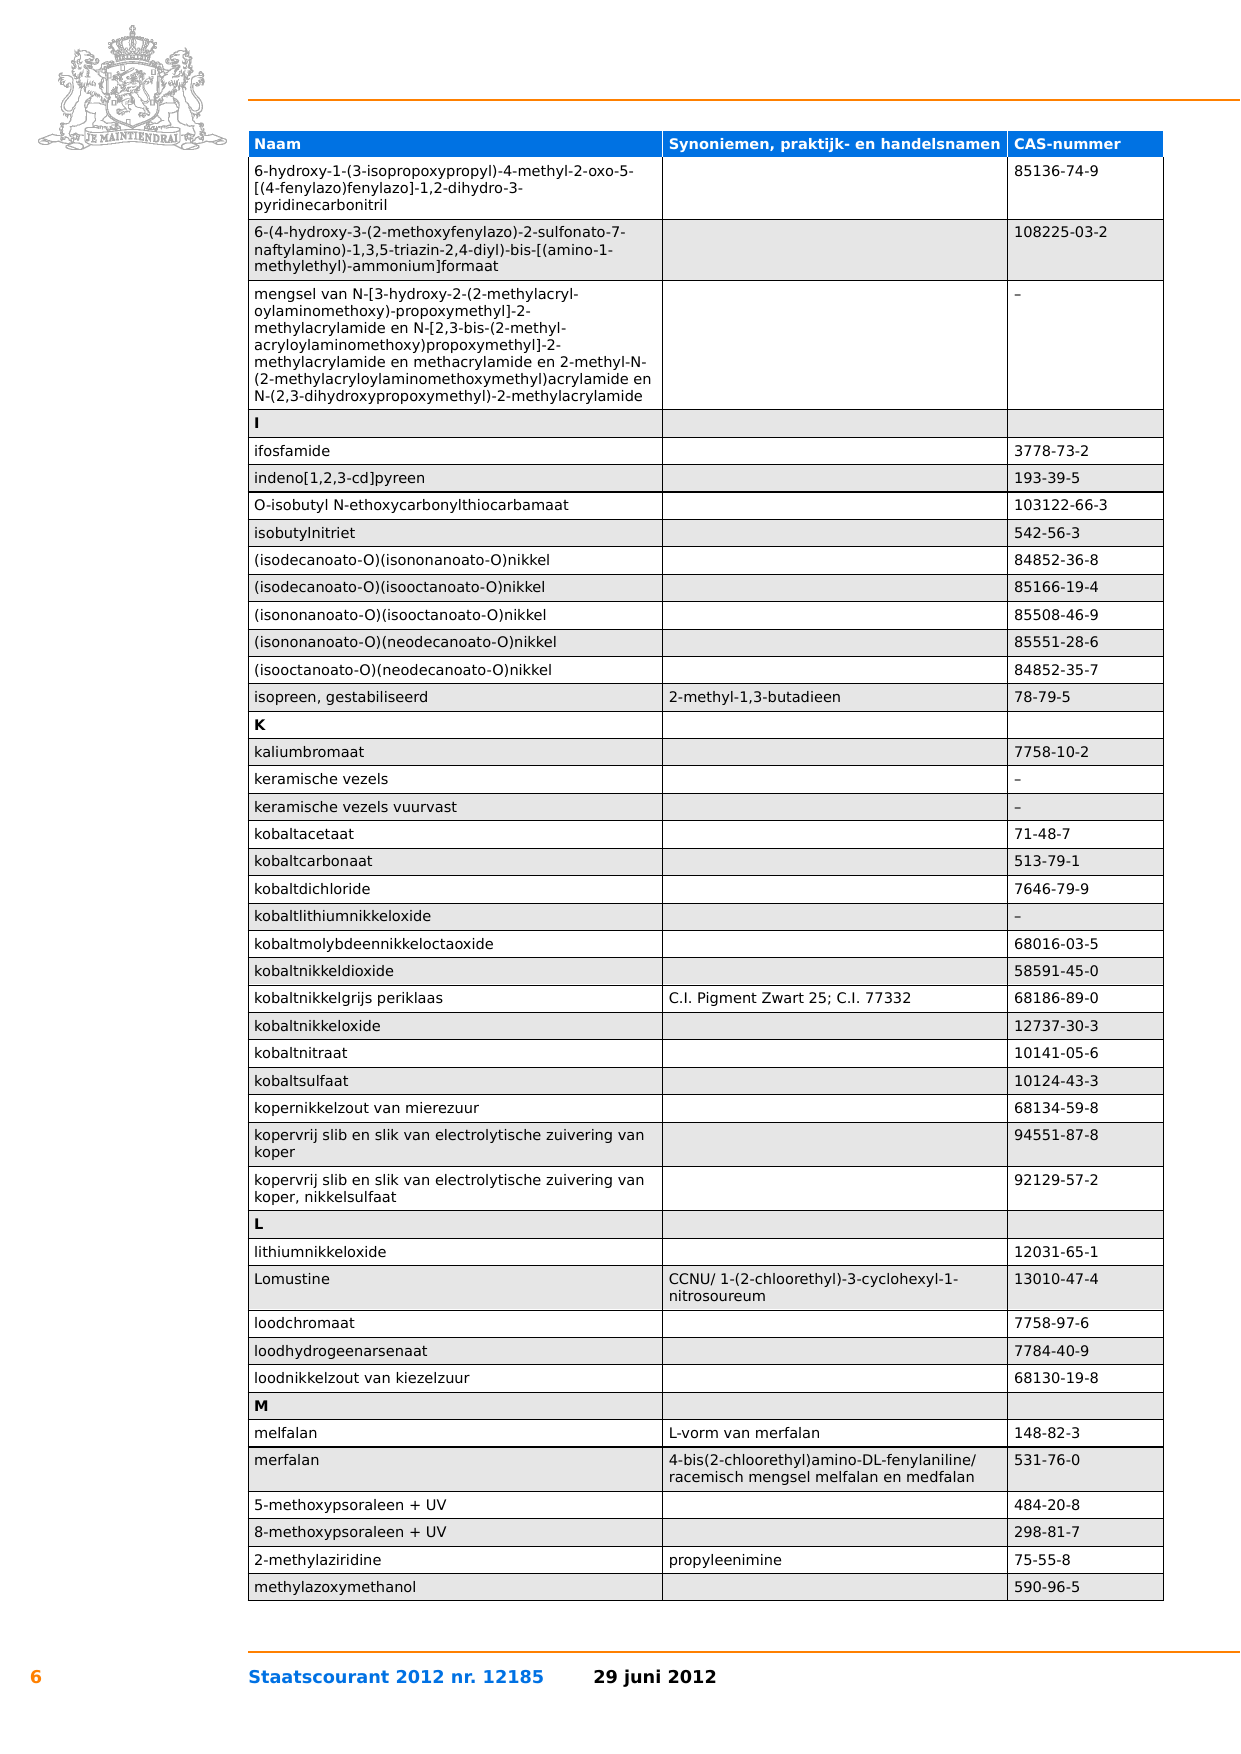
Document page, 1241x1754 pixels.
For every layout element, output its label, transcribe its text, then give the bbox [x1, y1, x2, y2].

table_cell – [1008, 281, 1163, 409]
table_cell 2-methyl-1,3-butadieen [663, 684, 1007, 711]
table_cell 68130-19-8 [1008, 1365, 1163, 1392]
table_header Synoniemen, praktijk- en handelsnamen [663, 131, 1007, 157]
table_cell 92129-57-2 [1008, 1167, 1163, 1210]
table_cell [1008, 1393, 1163, 1419]
table_cell 193-39-5 [1008, 465, 1163, 491]
table_cell [663, 657, 1007, 683]
table_cell kobaltnikkelgrijs periklaas [249, 986, 662, 1012]
table_cell [663, 1095, 1007, 1122]
table_cell loodhydrogeenarsenaat [249, 1338, 662, 1364]
table_cell [663, 465, 1007, 491]
table_cell 8-methoxypsoraleen + UV [249, 1519, 662, 1546]
table_cell isobutylnitriet [249, 520, 662, 546]
table_cell 13010-47-4 [1008, 1266, 1163, 1309]
table_cell [663, 1211, 1007, 1238]
table_cell melfalan [249, 1420, 662, 1446]
table_cell 12031-65-1 [1008, 1239, 1163, 1265]
table_cell 2-methylaziridine [249, 1547, 662, 1573]
table_cell 484-20-8 [1008, 1492, 1163, 1518]
table_cell kopervrij slib en slik van electrolytische zuivering van koper [249, 1123, 662, 1166]
table_cell [663, 1393, 1007, 1419]
table_cell [663, 876, 1007, 902]
table_cell 3778-73-2 [1008, 438, 1163, 464]
table_cell 85166-19-4 [1008, 575, 1163, 601]
table_cell isopreen, gestabiliseerd [249, 684, 662, 711]
table_cell CCNU/ 1-(2-chloorethyl)-3-cyclohexyl-1-nitrosoureum [663, 1266, 1007, 1309]
table_cell 85508-46-9 [1008, 602, 1163, 628]
table_cell 68016-03-5 [1008, 931, 1163, 957]
table_cell kobaltnitraat [249, 1040, 662, 1067]
table_cell [1008, 1211, 1163, 1238]
table_cell [663, 1492, 1007, 1518]
table_cell merfalan [249, 1448, 662, 1491]
table_cell [663, 1574, 1007, 1600]
table_cell 85136-74-9 [1008, 158, 1163, 219]
table_cell L [249, 1211, 662, 1238]
table_cell kobaltcarbonaat [249, 849, 662, 875]
table_cell [663, 630, 1007, 656]
table_cell 71-48-7 [1008, 821, 1163, 848]
table_cell 12737-30-3 [1008, 1013, 1163, 1039]
table_cell – [1008, 904, 1163, 930]
table_cell C.I. Pigment Zwart 25; C.I. 77332 [663, 986, 1007, 1012]
table_cell [663, 1311, 1007, 1337]
table_cell 68186-89-0 [1008, 986, 1163, 1012]
table_cell L-vorm van merfalan [663, 1420, 1007, 1446]
table_cell 298-81-7 [1008, 1519, 1163, 1546]
table_cell – [1008, 766, 1163, 793]
table_cell [663, 575, 1007, 601]
table_cell K [249, 712, 662, 738]
table_cell O-isobutyl N-ethoxycarbonylthiocarbamaat [249, 493, 662, 519]
table_cell Lomustine [249, 1266, 662, 1309]
table_cell I [249, 410, 662, 437]
table_cell [663, 493, 1007, 519]
table_cell kobaltmolybdeennikkeloctaoxide [249, 931, 662, 957]
table_cell 68134-59-8 [1008, 1095, 1163, 1122]
table_cell [663, 281, 1007, 409]
table_cell (isononanoato-O)(isooctanoato-O)nikkel [249, 602, 662, 628]
table_cell [663, 410, 1007, 437]
table_cell (isodecanoato-O)(isooctanoato-O)nikkel [249, 575, 662, 601]
table_cell [663, 1167, 1007, 1210]
table_cell [663, 931, 1007, 957]
table_cell kopernikkelzout van mierezuur [249, 1095, 662, 1122]
table_cell (isooctanoato-O)(neodecanoato-O)nikkel [249, 657, 662, 683]
table_cell mengsel van N-[3-hydroxy-2-(2-methylacryl-oylaminomethoxy)-propoxymethyl]-2-methylacrylamide en N-[2,3-bis-(2-methyl­acryloylaminomethoxy)propoxymethyl]-2-methylacrylamide en methacrylamide en 2-methyl-N-(2-methylacryloylaminomethoxymethyl)acrylamide en N-(2,3-dihydroxypropoxymethyl)-2-methylacrylamide [249, 281, 662, 409]
table_cell 5-methoxypsoraleen + UV [249, 1492, 662, 1518]
table_cell [663, 739, 1007, 765]
table_cell 590-96-5 [1008, 1574, 1163, 1600]
table_cell [663, 158, 1007, 219]
table_cell kobaltnikkeldioxide [249, 958, 662, 984]
table_cell [663, 1239, 1007, 1265]
table_cell kobaltacetaat [249, 821, 662, 848]
table_cell kobaltlithiumnikkeloxide [249, 904, 662, 930]
table_cell 10141-05-6 [1008, 1040, 1163, 1067]
table_cell [663, 849, 1007, 875]
table_cell keramische vezels vuurvast [249, 794, 662, 820]
table_cell [1008, 712, 1163, 738]
table_cell [663, 220, 1007, 280]
table_cell keramische vezels [249, 766, 662, 793]
table_cell 7758-97-6 [1008, 1311, 1163, 1337]
picture [38, 25, 227, 150]
table_cell 84852-36-8 [1008, 547, 1163, 574]
table_header Naam [249, 131, 662, 157]
table_cell kobaltnikkeloxide [249, 1013, 662, 1039]
table_cell [663, 1365, 1007, 1392]
table_cell methylazoxymethanol [249, 1574, 662, 1600]
table_cell loodnikkelzout van kiezelzuur [249, 1365, 662, 1392]
table_cell kobaltdichloride [249, 876, 662, 902]
table_cell kopervrij slib en slik van electrolytische zuivering van koper, nikkelsulfaat [249, 1167, 662, 1210]
table_cell lithiumnikkeloxide [249, 1239, 662, 1265]
table_cell [663, 794, 1007, 820]
table_cell 108225-03-2 [1008, 220, 1163, 280]
table_cell [663, 712, 1007, 738]
table_cell 542-56-3 [1008, 520, 1163, 546]
table_cell [663, 1519, 1007, 1546]
table_cell [663, 602, 1007, 628]
table_cell [1008, 410, 1163, 437]
table_cell [663, 904, 1007, 930]
table_cell 85551-28-6 [1008, 630, 1163, 656]
table_cell M [249, 1393, 662, 1419]
table_cell 7758-10-2 [1008, 739, 1163, 765]
table_cell 10124-43-3 [1008, 1068, 1163, 1094]
table_cell 148-82-3 [1008, 1420, 1163, 1446]
table_cell – [1008, 794, 1163, 820]
table_cell 6-(4-hydroxy-3-(2-methoxyfenylazo)-2-sulfonato-7-naftylamino)-1,3,5-triazin-2,4-diyl)-bis-[(amino-1-methylethyl)-ammonium]formaat [249, 220, 662, 280]
table_cell indeno[1,2,3-cd]pyreen [249, 465, 662, 491]
table_cell 75-55-8 [1008, 1547, 1163, 1573]
table_cell propyleenimine [663, 1547, 1007, 1573]
table_cell [663, 438, 1007, 464]
table_cell 6-hydroxy-1-(3-isopropoxypropyl)-4-methyl-2-oxo-5-[(4-fenylazo)fenylazo]-1,2-dihydro-3-pyridinecarbonitril [249, 158, 662, 219]
table_cell [663, 547, 1007, 574]
table_cell 7646-79-9 [1008, 876, 1163, 902]
table_cell [663, 1068, 1007, 1094]
table_cell [663, 958, 1007, 984]
table_cell kobaltsulfaat [249, 1068, 662, 1094]
table_cell kaliumbromaat [249, 739, 662, 765]
table_cell [663, 520, 1007, 546]
table_cell 513-79-1 [1008, 849, 1163, 875]
table_cell 78-79-5 [1008, 684, 1163, 711]
table_cell [663, 1338, 1007, 1364]
table_cell 58591-45-0 [1008, 958, 1163, 984]
table_cell (isononanoato-O)(neodecanoato-O)nikkel [249, 630, 662, 656]
table_cell ifosfamide [249, 438, 662, 464]
table_cell [663, 1123, 1007, 1166]
table_cell 4-bis(2-chloorethyl)amino-DL-fenylaniline/ racemisch mengsel melfalan en medfalan [663, 1448, 1007, 1491]
table_cell loodchromaat [249, 1311, 662, 1337]
table_cell 103122-66-3 [1008, 493, 1163, 519]
table_cell 7784-40-9 [1008, 1338, 1163, 1364]
table_cell 94551-87-8 [1008, 1123, 1163, 1166]
table_cell 531-76-0 [1008, 1448, 1163, 1491]
table_cell [663, 1013, 1007, 1039]
table_cell (isodecanoato-O)(isononanoato-O)nikkel [249, 547, 662, 574]
table_header CAS-nummer [1008, 131, 1163, 157]
table_cell [663, 1040, 1007, 1067]
table_cell 84852-35-7 [1008, 657, 1163, 683]
table_cell [663, 821, 1007, 848]
table_cell [663, 766, 1007, 793]
